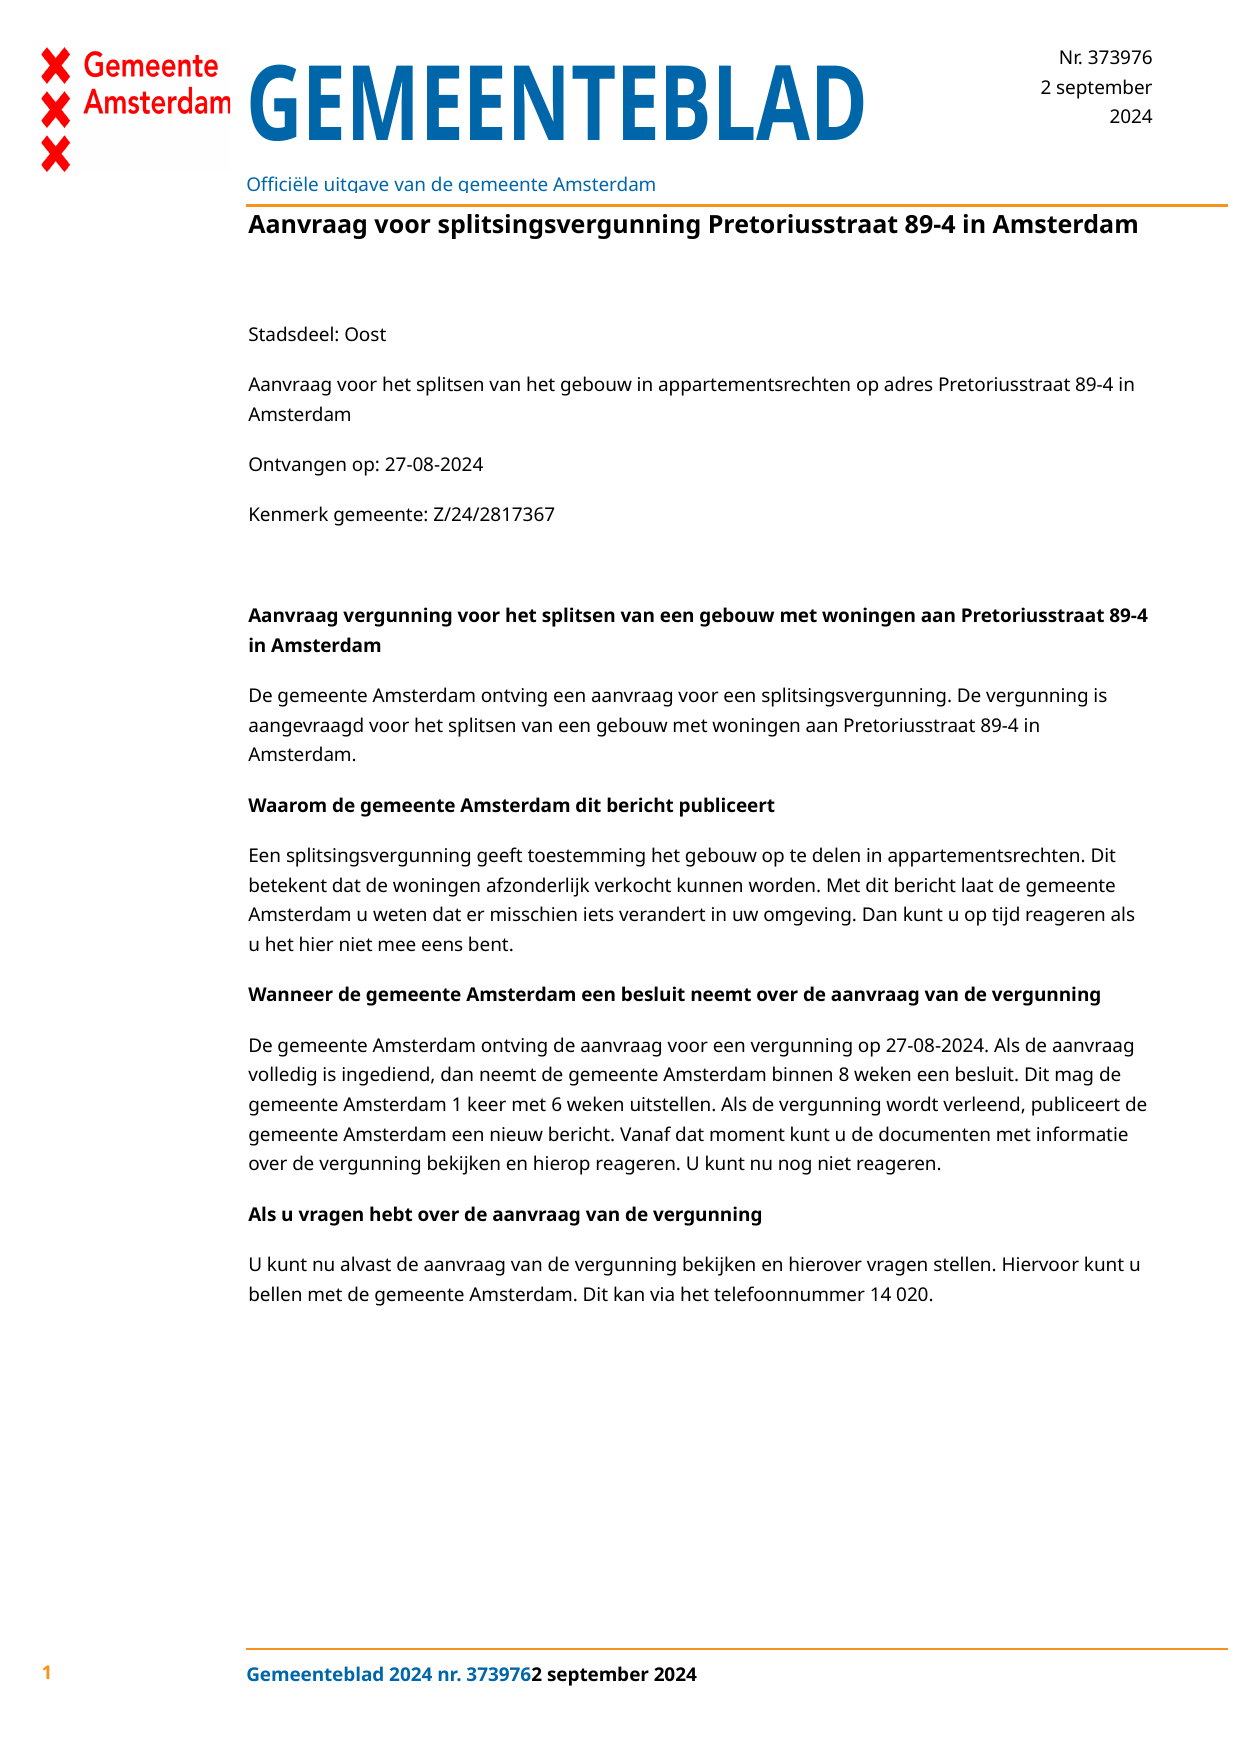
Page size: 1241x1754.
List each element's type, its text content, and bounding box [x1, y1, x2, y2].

picture [41, 47, 231, 172]
text Aanvraag vergunning voor het splitsen van een gebouw met woningen aan Pretoriusstraat 89-4 in Amsterdam [248, 602, 1152, 658]
text Aanvraag voor splitsingsvergunning Pretoriusstraat 89-4 in Amsterdam [248, 207, 1152, 241]
text Stadsdeel: Oost [248, 321, 1152, 346]
text Aanvraag voor het splitsen van het gebouw in appartementsrechten op adres Pretoriusstraat 89-4 in Amsterdam [248, 371, 1152, 426]
text Kenmerk gemeente: Z/24/2817367 [248, 502, 1152, 527]
text Ontvangen op: 27-08-2024 [248, 451, 1152, 477]
text Wanneer de gemeente Amsterdam een besluit neemt over de aanvraag van de vergunning [248, 982, 1152, 1007]
text Waarom de gemeente Amsterdam dit bericht publiceert [248, 792, 1152, 818]
text Een splitsingsvergunning geeft toestemming het gebouw op te delen in appartementsrechten. Dit betekent dat de woningen afzonderlijk verkocht kunnen worden. Met dit bericht laat de gemeente Amsterdam u weten dat er misschien iets verandert in uw omgeving. Dan kunt u op tijd reageren als u het hier niet mee eens bent. [248, 842, 1152, 957]
text U kunt nu alvast de aanvraag van de vergunning bekijken en hierover vragen stellen. Hiervoor kunt u bellen met de gemeente Amsterdam. Dit kan via het telefoonnummer 14 020. [248, 1251, 1152, 1306]
text De gemeente Amsterdam ontving een aanvraag voor een splitsingsvergunning. De vergunning is aangevraagd voor het splitsen van een gebouw met woningen aan Pretoriusstraat 89-4 in Amsterdam. [248, 682, 1152, 767]
text Als u vragen hebt over de aanvraag van de vergunning [248, 1201, 1152, 1226]
text De gemeente Amsterdam ontving de aanvraag voor een vergunning op 27-08-2024. Als de aanvraag volledig is ingediend, dan neemt de gemeente Amsterdam binnen 8 weken een besluit. Dit mag de gemeente Amsterdam 1 keer met 6 weken uitstellen. Als de vergunning wordt verleend, publiceert de gemeente Amsterdam een nieuw bericht. Vanaf dat moment kunt u de documenten met informatie over de vergunning bekijken en hierop reageren. U kunt nu nog niet reageren. [248, 1032, 1152, 1176]
